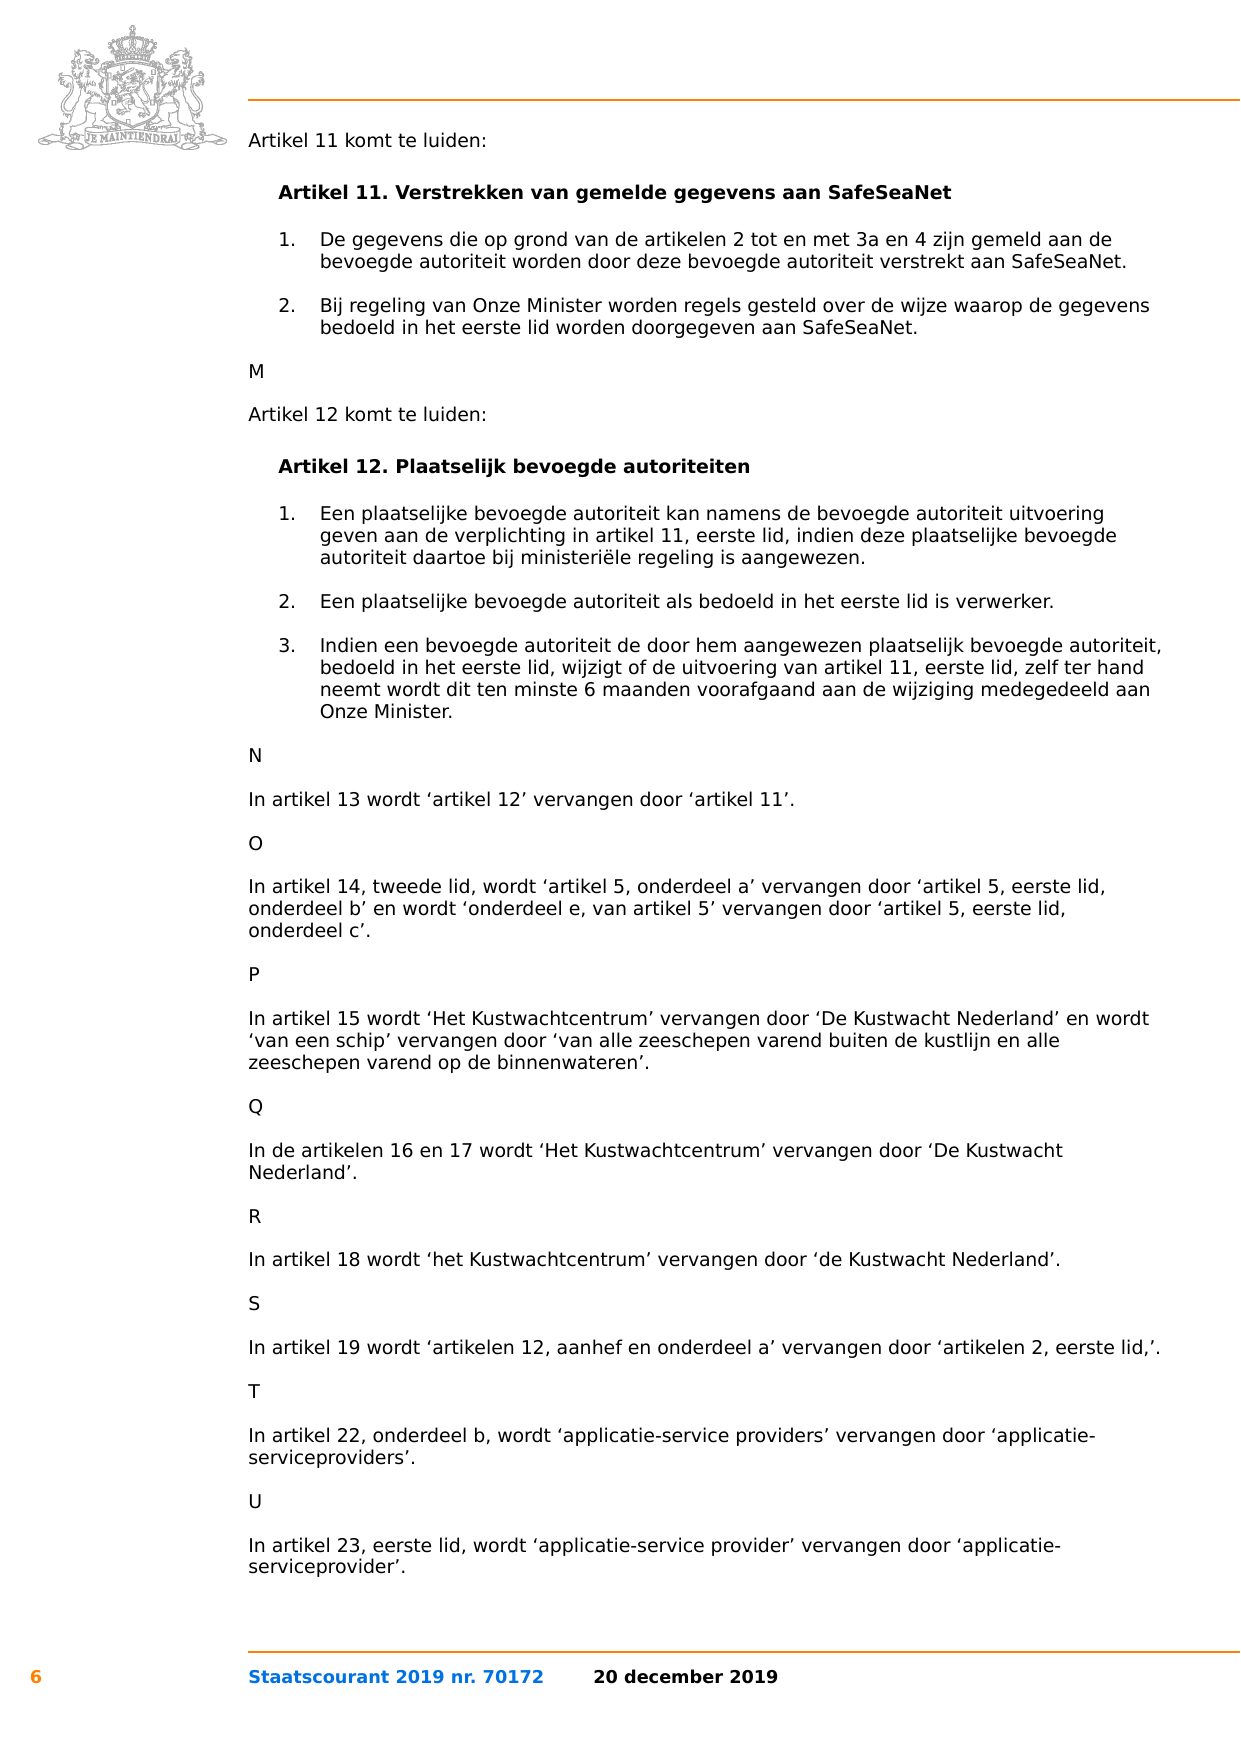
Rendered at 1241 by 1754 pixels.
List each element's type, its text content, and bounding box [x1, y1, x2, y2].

text 3. Indien een bevoegde autoriteit de door hem aangewezen plaatselijk bevoegde autoriteit, bedoeld in het eerste lid, wijzigt of de uitvoering van artikel 11, eerste lid, zelf ter hand neemt wordt dit ten minste 6 maanden voorafgaand aan de wijziging medegedeeld aan Onze Minister. [278, 635, 1163, 723]
text In artikel 14, tweede lid, wordt ‘artikel 5, onderdeel a’ vervangen door ‘artikel 5, eerste lid, onderdeel b’ en wordt ‘onderdeel e, van artikel 5’ vervangen door ‘artikel 5, eerste lid, onderdeel c’. [248, 876, 1163, 942]
text In artikel 13 wordt ‘artikel 12’ vervangen door ‘artikel 11’. [248, 789, 1163, 811]
text 2. Bij regeling van Onze Minister worden regels gesteld over de wijze waarop de gegevens bedoeld in het eerste lid worden doorgegeven aan SafeSeaNet. [278, 295, 1163, 339]
text Q [248, 1096, 1163, 1118]
text 1. De gegevens die op grond van de artikelen 2 tot en met 3a en 4 zijn gemeld aan de bevoegde autoriteit worden door deze bevoegde autoriteit verstrekt aan SafeSeaNet. [278, 229, 1163, 273]
text Artikel 12 komt te luiden: [248, 404, 1163, 426]
text M [248, 361, 1163, 382]
text 2. Een plaatselijke bevoegde autoriteit als bedoeld in het eerste lid is verwerker. [278, 591, 1163, 613]
text P [248, 964, 1163, 986]
subtitle Artikel 11. Verstrekken van gemelde gegevens aan SafeSeaNet [278, 182, 1163, 204]
text N [248, 745, 1163, 767]
text In artikel 22, onderdeel b, wordt ‘applicatie-service providers’ vervangen door ‘applicatie-serviceproviders’. [248, 1425, 1163, 1469]
text O [248, 832, 1163, 854]
text In artikel 18 wordt ‘het Kustwachtcentrum’ vervangen door ‘de Kustwacht Nederland’. [248, 1249, 1163, 1271]
text Artikel 11 komt te luiden: [248, 130, 1163, 152]
text In artikel 15 wordt ‘Het Kustwachtcentrum’ vervangen door ‘De Kustwacht Nederland’ en wordt ‘van een schip’ vervangen door ‘van alle zeeschepen varend buiten de kustlijn en alle zeeschepen varend op de binnenwateren’. [248, 1008, 1163, 1074]
text S [248, 1293, 1163, 1315]
text In artikel 19 wordt ‘artikelen 12, aanhef en onderdeel a’ vervangen door ‘artikelen 2, eerste lid,’. [248, 1337, 1163, 1359]
text In artikel 23, eerste lid, wordt ‘applicatie-service provider’ vervangen door ‘applicatie-serviceprovider’. [248, 1534, 1163, 1578]
text R [248, 1206, 1163, 1227]
subtitle Artikel 12. Plaatselijk bevoegde autoriteiten [278, 456, 1163, 478]
picture [38, 25, 227, 150]
text T [248, 1381, 1163, 1403]
text U [248, 1491, 1163, 1513]
text 1. Een plaatselijke bevoegde autoriteit kan namens de bevoegde autoriteit uitvoering geven aan de verplichting in artikel 11, eerste lid, indien deze plaatselijke bevoegde autoriteit daartoe bij ministeriële regeling is aangewezen. [278, 503, 1163, 569]
text In de artikelen 16 en 17 wordt ‘Het Kustwachtcentrum’ vervangen door ‘De Kustwacht Nederland’. [248, 1140, 1163, 1184]
